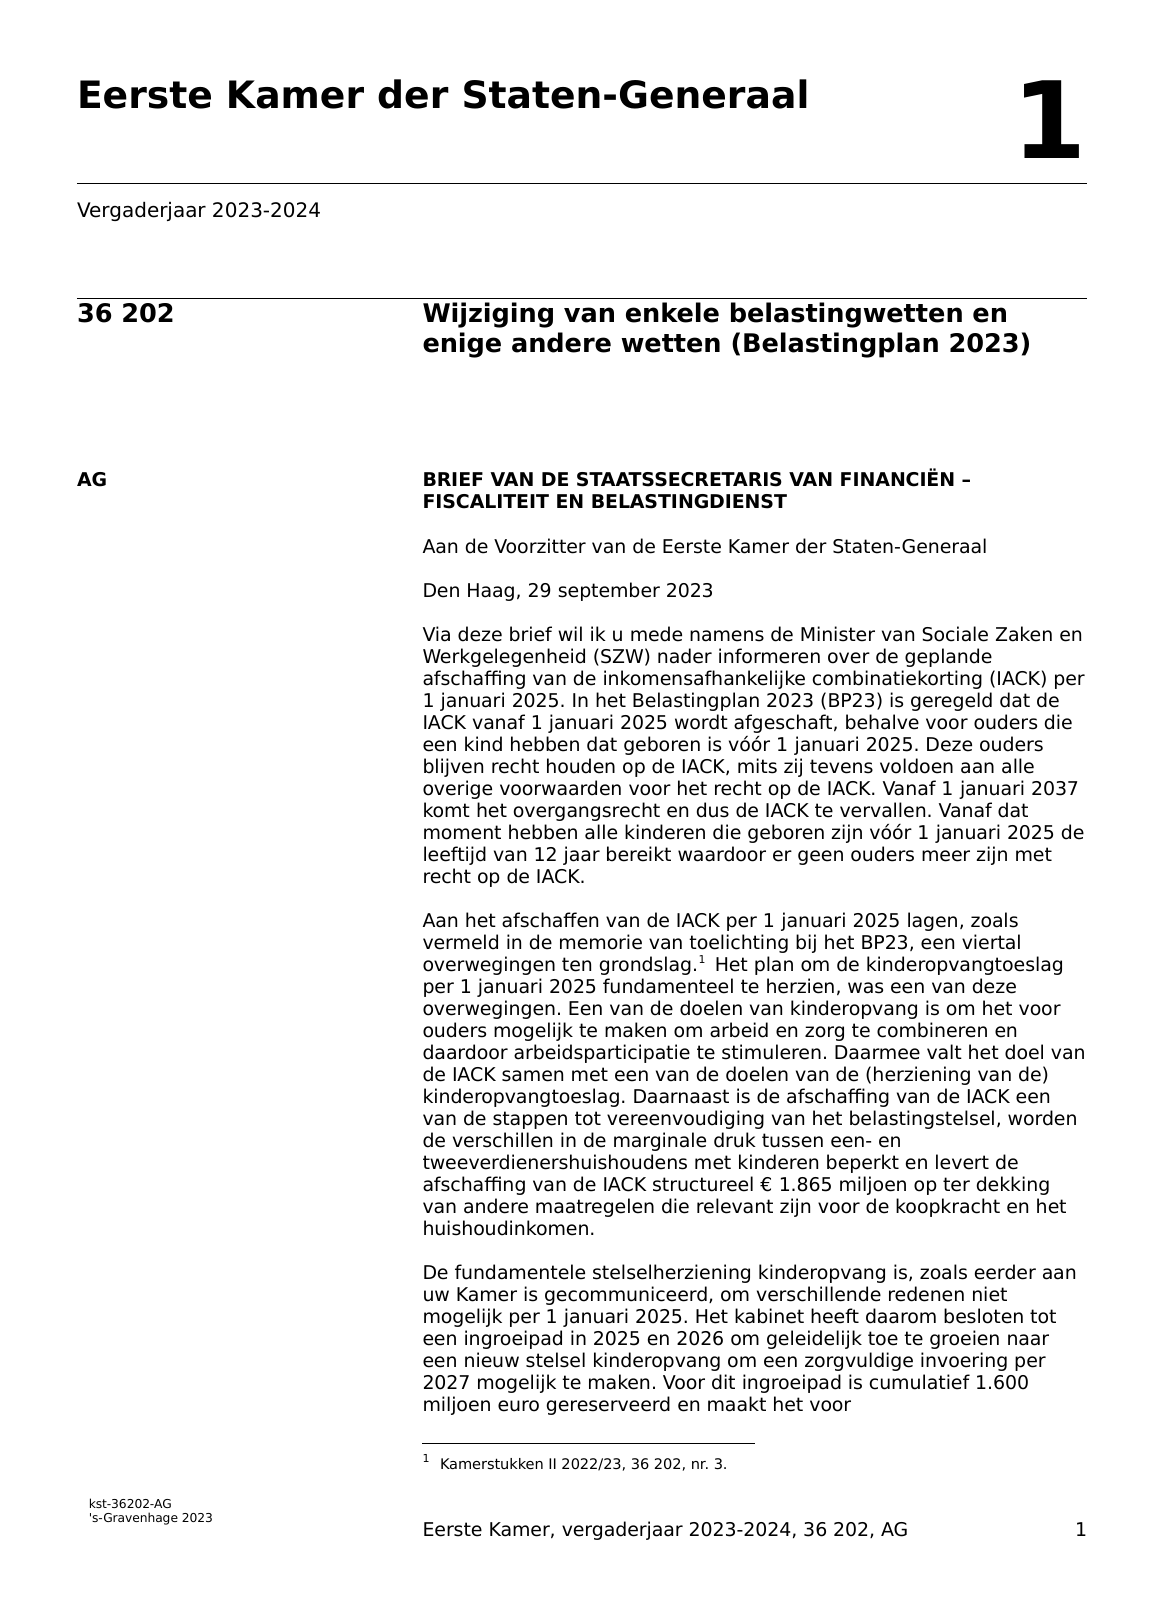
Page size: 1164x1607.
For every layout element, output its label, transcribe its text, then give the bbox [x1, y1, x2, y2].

text Den Haag, 29 september 2023 [422, 580, 1087, 602]
text Kamerstukken II 2022/23, 36 202, nr. 3. [422, 1452, 1087, 1474]
table_header Eerste Kamer der Staten-Generaal [77, 59, 886, 183]
text Via deze brief wil ik u mede namens de Minister van Sociale Zaken en Werkgelegenheid (SZW) nader informeren over de geplande afschaffing van de inkomensafhankelijke combinatiekorting (IACK) per 1 januari 2025. In het Belastingplan 2023 (BP23) is geregeld dat de IACK vanaf 1 januari 2025 wordt afgeschaft, behalve voor ouders die een kind hebben dat geboren is vóór 1 januari 2025. Deze ouders blijven recht houden op de IACK, mits zij tevens voldoen aan alle overige voorwaarden voor het recht op de IACK. Vanaf 1 januari 2037 komt het overgangsrecht en dus de IACK te vervallen. Vanaf dat moment hebben alle kinderen die geboren zijn vóór 1 januari 2025 de leeftijd van 12 jaar bereikt waardoor er geen ouders meer zijn met recht op de IACK. [422, 624, 1087, 888]
table_cell Vergaderjaar 2023-2024 [77, 184, 1087, 298]
text Aan de Voorzitter van de Eerste Kamer der Staten-Generaal [422, 536, 1087, 557]
table_header 1 [886, 59, 1087, 183]
text Aan het afschaffen van de IACK per 1 januari 2025 lagen, zoals vermeld in de memorie van toelichting bij het BP23, een viertal overwegingen ten grondslag. Het plan om de kinderopvangtoeslag per 1 januari 2025 fundamenteel te herzien, was een van deze overwegingen. Een van de doelen van kinderopvang is om het voor ouders mogelijk te maken om arbeid en zorg te combineren en daardoor arbeidsparticipatie te stimuleren. Daarmee valt het doel van de IACK samen met een van de doelen van de (herziening van de) kinderopvangtoeslag. Daarnaast is de afschaffing van de IACK een van de stappen tot vereenvoudiging van het belastingstelsel, worden de verschillen in de marginale druk tussen een- en tweeverdienershuishoudens met kinderen beperkt en levert de afschaffing van de IACK structureel € 1.865 miljoen op ter dekking van andere maatregelen die relevant zijn voor de koopkracht en het huishoudinkomen. [422, 910, 1087, 1239]
text 's-Gravenhage 2023 [88, 1511, 323, 1525]
text De fundamentele stelselherziening kinderopvang is, zoals eerder aan uw Kamer is gecommuniceerd, om verschillende redenen niet mogelijk per 1 januari 2025. Het kabinet heeft daarom besloten tot een ingroeipad in 2025 en 2026 om geleidelijk toe te groeien naar een nieuw stelsel kinderopvang om een zorgvuldige invoering per 2027 mogelijk te maken. Voor dit ingroeipad is cumulatief 1.600 miljoen euro gereserveerd en maakt het voor [422, 1262, 1087, 1416]
subtitle AG BRIEF VAN DE STAATSSECRETARIS VAN FINANCIËN – FISCALITEIT EN BELASTINGDIENST [77, 469, 1087, 513]
text kst-36202-AG [88, 1497, 323, 1511]
subtitle 36 202 Wijziging van enkele belastingwetten en enige andere wetten (Belastingplan 2023) [77, 299, 1087, 358]
